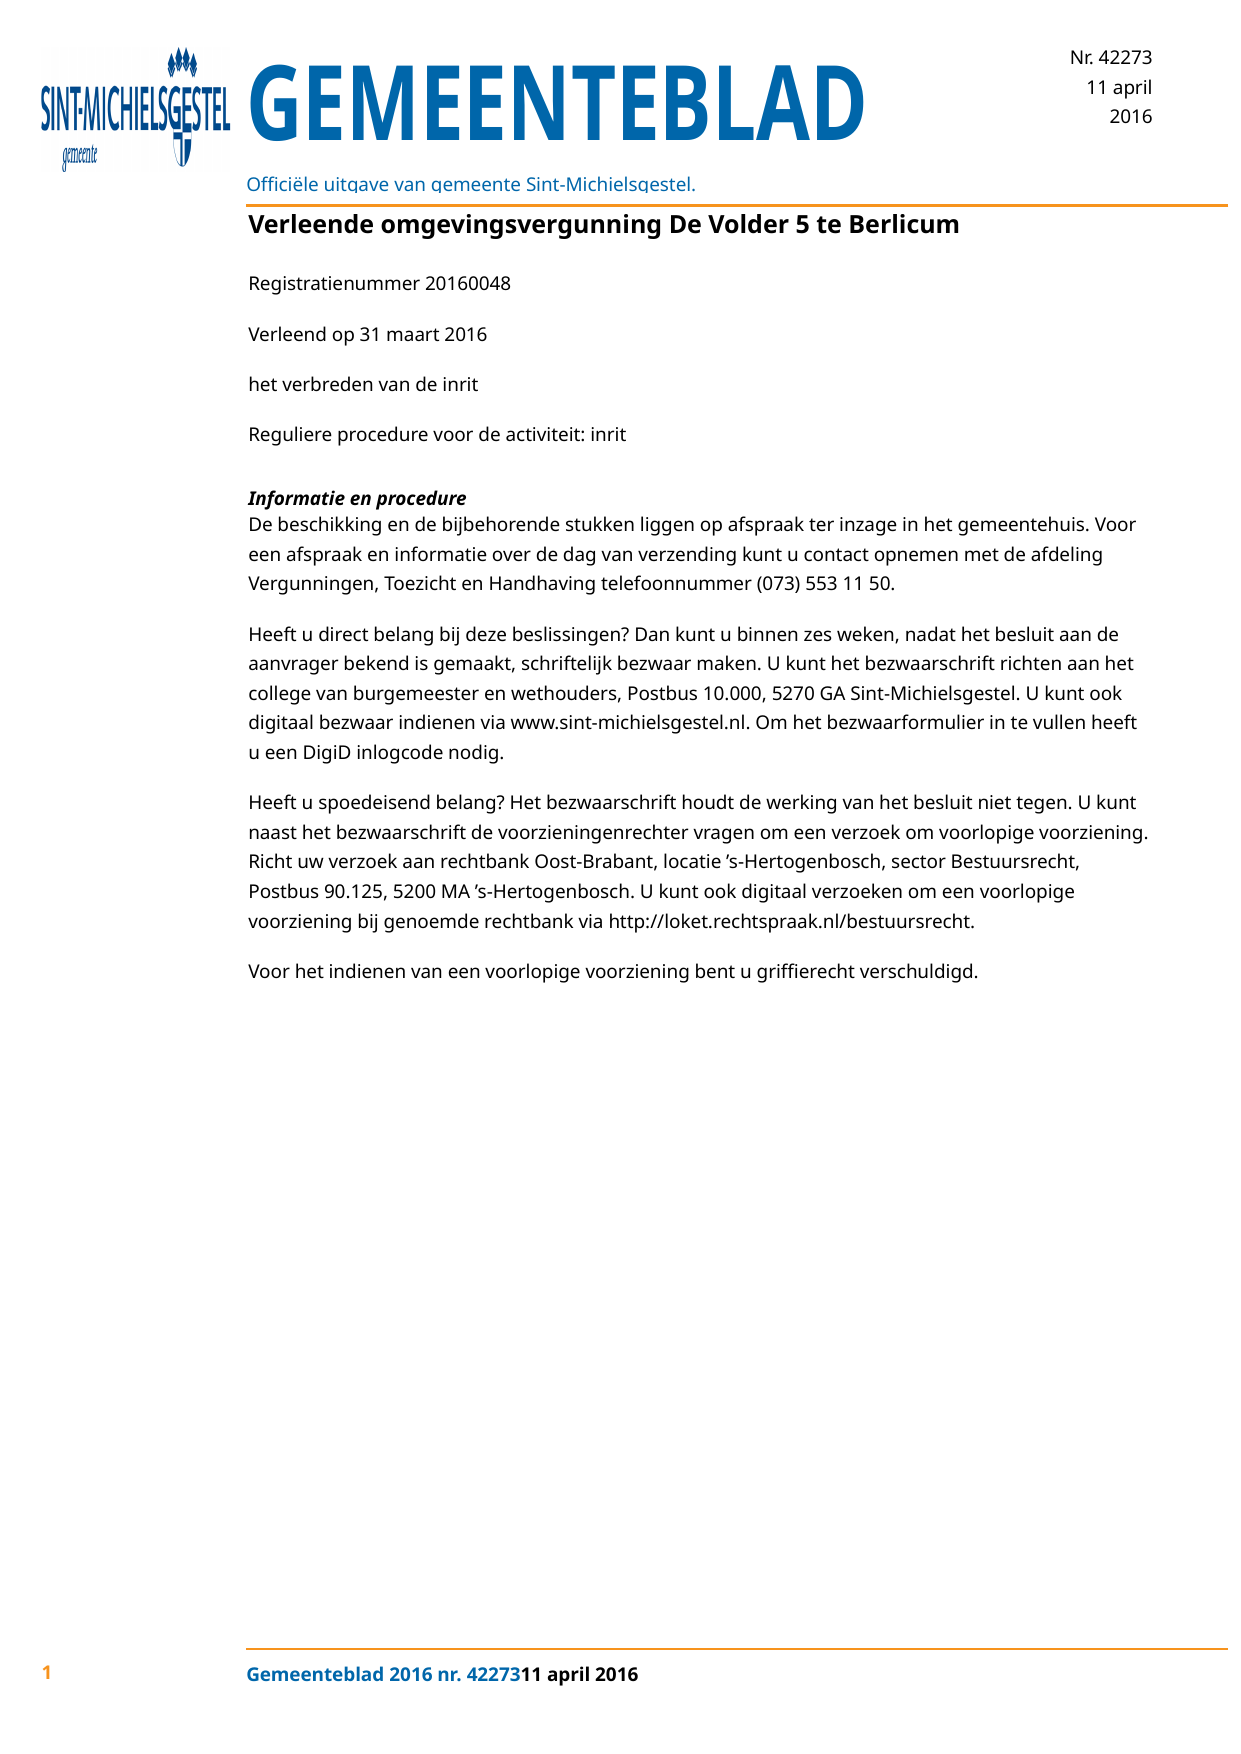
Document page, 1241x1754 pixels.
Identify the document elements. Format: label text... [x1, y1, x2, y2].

text Reguliere procedure voor de activiteit: inrit [248, 422, 1152, 447]
text De beschikking en de bijbehorende stukken liggen op afspraak ter inzage in het gemeentehuis. Voor een afspraak en informatie over de dag van verzending kunt u contact opnemen met de afdeling Vergunningen, Toezicht en Handhaving telefoonnummer (073) 553 11 50. [248, 511, 1152, 596]
text Registratienummer 20160048 [248, 270, 1152, 296]
text Heeft u direct belang bij deze beslissingen? Dan kunt u binnen zes weken, nadat het besluit aan de aanvrager bekend is gemaakt, schriftelijk bezwaar maken. U kunt het bezwaarschrift richten aan het college van burgemeester en wethouders, Postbus 10.000, 5270 GA Sint-Michielsgestel. U kunt ook digitaal bezwaar indienen via www.sint-michielsgestel.nl. Om het bezwaarformulier in te vullen heeft u een DigiD inlogcode nodig. [248, 621, 1152, 765]
text Heeft u spoedeisend belang? Het bezwaarschrift houdt de werking van het besluit niet tegen. U kunt naast het bezwaarschrift de voorzieningenrechter vragen om een verzoek om voorlopige voorziening. Richt uw verzoek aan rechtbank Oost-Brabant, locatie ’s-Hertogenbosch, sector Bestuursrecht, Postbus 90.125, 5200 MA ’s-Hertogenbosch. U kunt ook digitaal verzoeken om een voorlopige voorziening bij genoemde rechtbank via http://loket.rechtspraak.nl/bestuursrecht. [248, 789, 1152, 934]
text het verbreden van de inrit [248, 371, 1152, 397]
text Informatie en procedure [248, 486, 1152, 511]
picture [41, 47, 231, 172]
text Voor het indienen van een voorlopige voorziening bent u griffierecht verschuldigd. [248, 958, 1152, 984]
text Verleende omgevingsvergunning De Volder 5 te Berlicum [248, 207, 1152, 241]
text Verleend op 31 maart 2016 [248, 321, 1152, 346]
